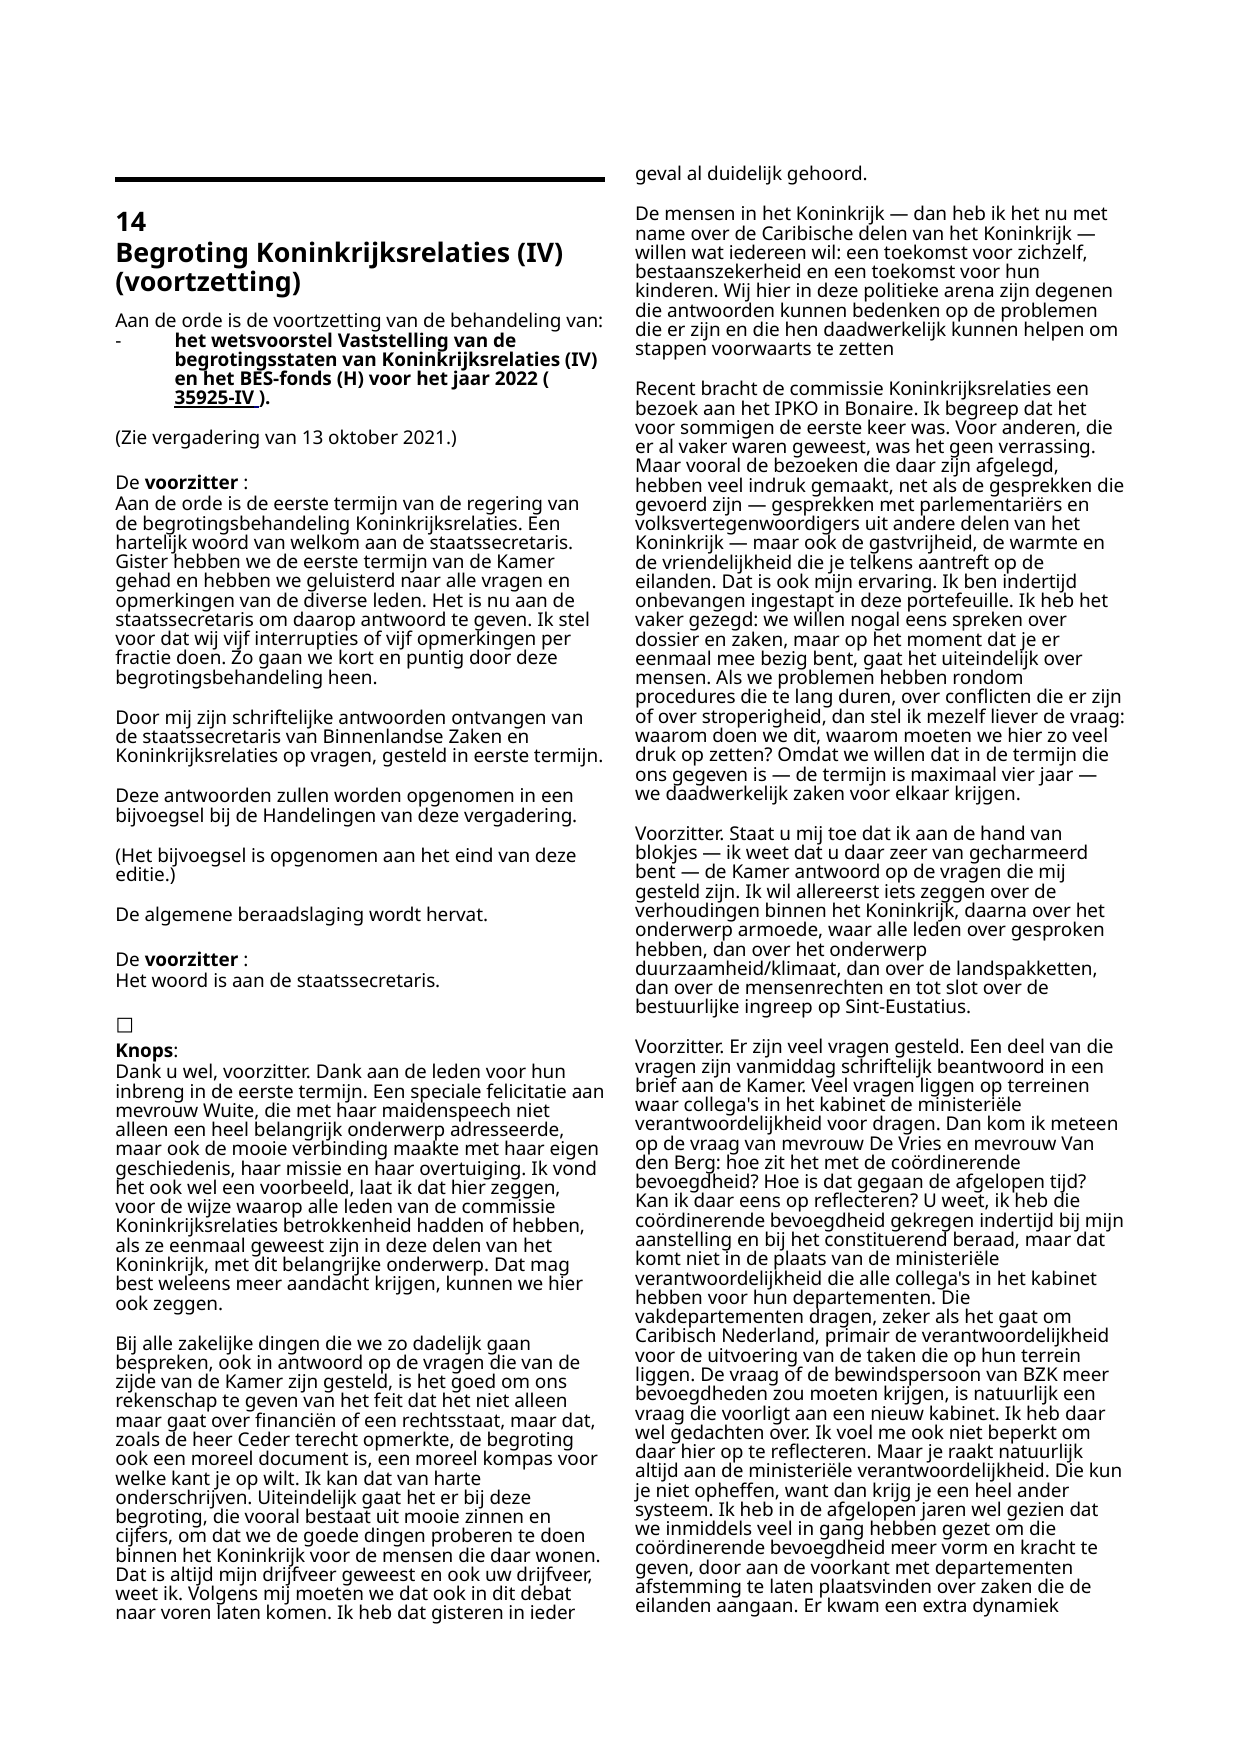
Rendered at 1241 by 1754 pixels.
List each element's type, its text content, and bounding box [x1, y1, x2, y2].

text Bij alle zakelijke dingen die we zo dadelijk gaan bespreken, ook in antwoord op de vragen die van de zijde van de Kamer zijn gesteld, is het goed om ons rekenschap te geven van het feit dat het niet alleen maar gaat over financiën of een rechtsstaat, maar dat, zoals de heer Ceder terecht opmerkte, de begroting ook een moreel document is, een moreel kompas voor welke kant je op wilt. Ik kan dat van harte onderschrijven. Uiteindelijk gaat het er bij deze begroting, die vooral bestaat uit mooie zinnen en cijfers, om dat we de goede dingen proberen te doen binnen het Koninkrijk voor de mensen die daar wonen. Dat is altijd mijn drijfveer geweest en ook uw drijfveer, weet ik. Volgens mij moeten we dat ook in dit debat naar voren laten komen. Ik heb dat gisteren in ieder [115, 1334, 605, 1624]
text ⬜ [115, 1012, 605, 1038]
text Voorzitter. Staat u mij toe dat ik aan de hand van blokjes — ik weet dat u daar zeer van gecharmeerd bent — de Kamer antwoord op de vragen die mij gesteld zijn. Ik wil allereerst iets zeggen over de verhoudingen binnen het Koninkrijk, daarna over het onderwerp armoede, waar alle leden over gesproken hebben, dan over het onderwerp duurzaamheid/klimaat, dan over de landspakketten, dan over de mensenrechten en tot slot over de bestuurlijke ingreep op Sint-Eustatius. [635, 825, 1125, 1018]
text Door mij zijn schriftelijke antwoorden ontvangen van de staatssecretaris van Binnenlandse Zaken en Koninkrijksrelaties op vragen, gesteld in eerste termijn. [115, 709, 605, 767]
list het wetsvoorstel Vaststelling van de begrotingsstaten van Koninkrijksrelaties (IV) en het BES-fonds (H) voor het jaar 2022 ( 35925-IV ). [115, 332, 605, 409]
text De voorzitter : [115, 469, 605, 495]
text 14 [115, 203, 605, 239]
text Aan de orde is de voortzetting van de behandeling van: [115, 312, 605, 332]
text Dank u wel, voorzitter. Dank aan de leden voor hun inbreng in de eerste termijn. Een speciale felicitatie aan mevrouw Wuite, die met haar maidenspeech niet alleen een heel belangrijk onderwerp adresseerde, maar ook de mooie verbinding maakte met haar eigen geschiedenis, haar missie en haar overtuiging. Ik vond het ook wel een voorbeeld, laat ik dat hier zeggen, voor de wijze waarop alle leden van de commissie Koninkrijksrelaties betrokkenheid hadden of hebben, als ze eenmaal geweest zijn in deze delen van het Koninkrijk, met dit belangrijke onderwerp. Dat mag best weleens meer aandacht krijgen, kunnen we hier ook zeggen. [115, 1063, 605, 1314]
text Begroting Koninkrijksrelaties (IV) (voortzetting) [115, 239, 605, 312]
text De mensen in het Koninkrijk — dan heb ik het nu met name over de Caribische delen van het Koninkrijk — willen wat iedereen wil: een toekomst voor zichzelf, bestaanszekerheid en een toekomst voor hun kinderen. Wij hier in deze politieke arena zijn degenen die antwoorden kunnen bedenken op de problemen die er zijn en die hen daadwerkelijk kunnen helpen om stappen voorwaarts te zetten [635, 205, 1125, 359]
text (Zie vergadering van 13 oktober 2021.) [115, 429, 605, 449]
text geval al duidelijk gehoord. [635, 165, 1125, 184]
text Recent bracht de commissie Koninkrijksrelaties een bezoek aan het IPKO in Bonaire. Ik begreep dat het voor sommigen de eerste keer was. Voor anderen, die er al vaker waren geweest, was het geen verrassing. Maar vooral de bezoeken die daar zijn afgelegd, hebben veel indruk gemaakt, net als de gesprekken die gevoerd zijn — gesprekken met parlementariërs en volksvertegenwoordigers uit andere delen van het Koninkrijk — maar ook de gastvrijheid, de warmte en de vriendelijkheid die je telkens aantreft op de eilanden. Dat is ook mijn ervaring. Ik ben indertijd onbevangen ingestapt in deze portefeuille. Ik heb het vaker gezegd: we willen nogal eens spreken over dossier en zaken, maar op het moment dat je er eenmaal mee bezig bent, gaat het uiteindelijk over mensen. Als we problemen hebben rondom procedures die te lang duren, over conflicten die er zijn of over stroperigheid, dan stel ik mezelf liever de vraag: waarom doen we dit, waarom moeten we hier zo veel druk op zetten? Omdat we willen dat in de termijn die ons gegeven is — de termijn is maximaal vier jaar — we daadwerkelijk zaken voor elkaar krijgen. [635, 380, 1125, 804]
text De algemene beraadslaging wordt hervat. [115, 906, 605, 925]
text Knops: [115, 1038, 605, 1063]
text De voorzitter : [115, 946, 605, 972]
text Aan de orde is de eerste termijn van de regering van de begrotingsbehandeling Koninkrijksrelaties. Een hartelijk woord van welkom aan de staatssecretaris. Gister hebben we de eerste termijn van de Kamer gehad en hebben we geluisterd naar alle vragen en opmerkingen van de diverse leden. Het is nu aan de staatssecretaris om daarop antwoord te geven. Ik stel voor dat wij vijf interrupties of vijf opmerkingen per fractie doen. Zo gaan we kort en puntig door deze begrotingsbehandeling heen. [115, 495, 605, 688]
text (Het bijvoegsel is opgenomen aan het eind van deze editie.) [115, 847, 605, 885]
text Deze antwoorden zullen worden opgenomen in een bijvoegsel bij de Handelingen van deze vergadering. [115, 787, 605, 826]
text Voorzitter. Er zijn veel vragen gesteld. Een deel van die vragen zijn vanmiddag schriftelijk beantwoord in een brief aan de Kamer. Veel vragen liggen op terreinen waar collega's in het kabinet de ministeriële verantwoordelijkheid voor dragen. Dan kom ik meteen op de vraag van mevrouw De Vries en mevrouw Van den Berg: hoe zit het met de coördinerende bevoegdheid? Hoe is dat gegaan de afgelopen tijd? Kan ik daar eens op reflecteren? U weet, ik heb die coördinerende bevoegdheid gekregen indertijd bij mijn aanstelling en bij het constituerend beraad, maar dat komt niet in de plaats van de ministeriële verantwoordelijkheid die alle collega's in het kabinet hebben voor hun departementen. Die vakdepartementen dragen, zeker als het gaat om Caribisch Nederland, primair de verantwoordelijkheid voor de uitvoering van de taken die op hun terrein liggen. De vraag of de bewindspersoon van BZK meer bevoegdheden zou moeten krijgen, is natuurlijk een vraag die voorligt aan een nieuw kabinet. Ik heb daar wel gedachten over. Ik voel me ook niet beperkt om daar hier op te reflecteren. Maar je raakt natuurlijk altijd aan de ministeriële verantwoordelijkheid. Die kun je niet opheffen, want dan krijg je een heel ander systeem. Ik heb in de afgelopen jaren wel gezien dat we inmiddels veel in gang hebben gezet om die coördinerende bevoegdheid meer vorm en kracht te geven, door aan de voorkant met departementen afstemming te laten plaatsvinden over zaken die de eilanden aangaan. Er kwam een extra dynamiek [635, 1038, 1125, 1616]
text Het woord is aan de staatssecretaris. [115, 972, 605, 991]
